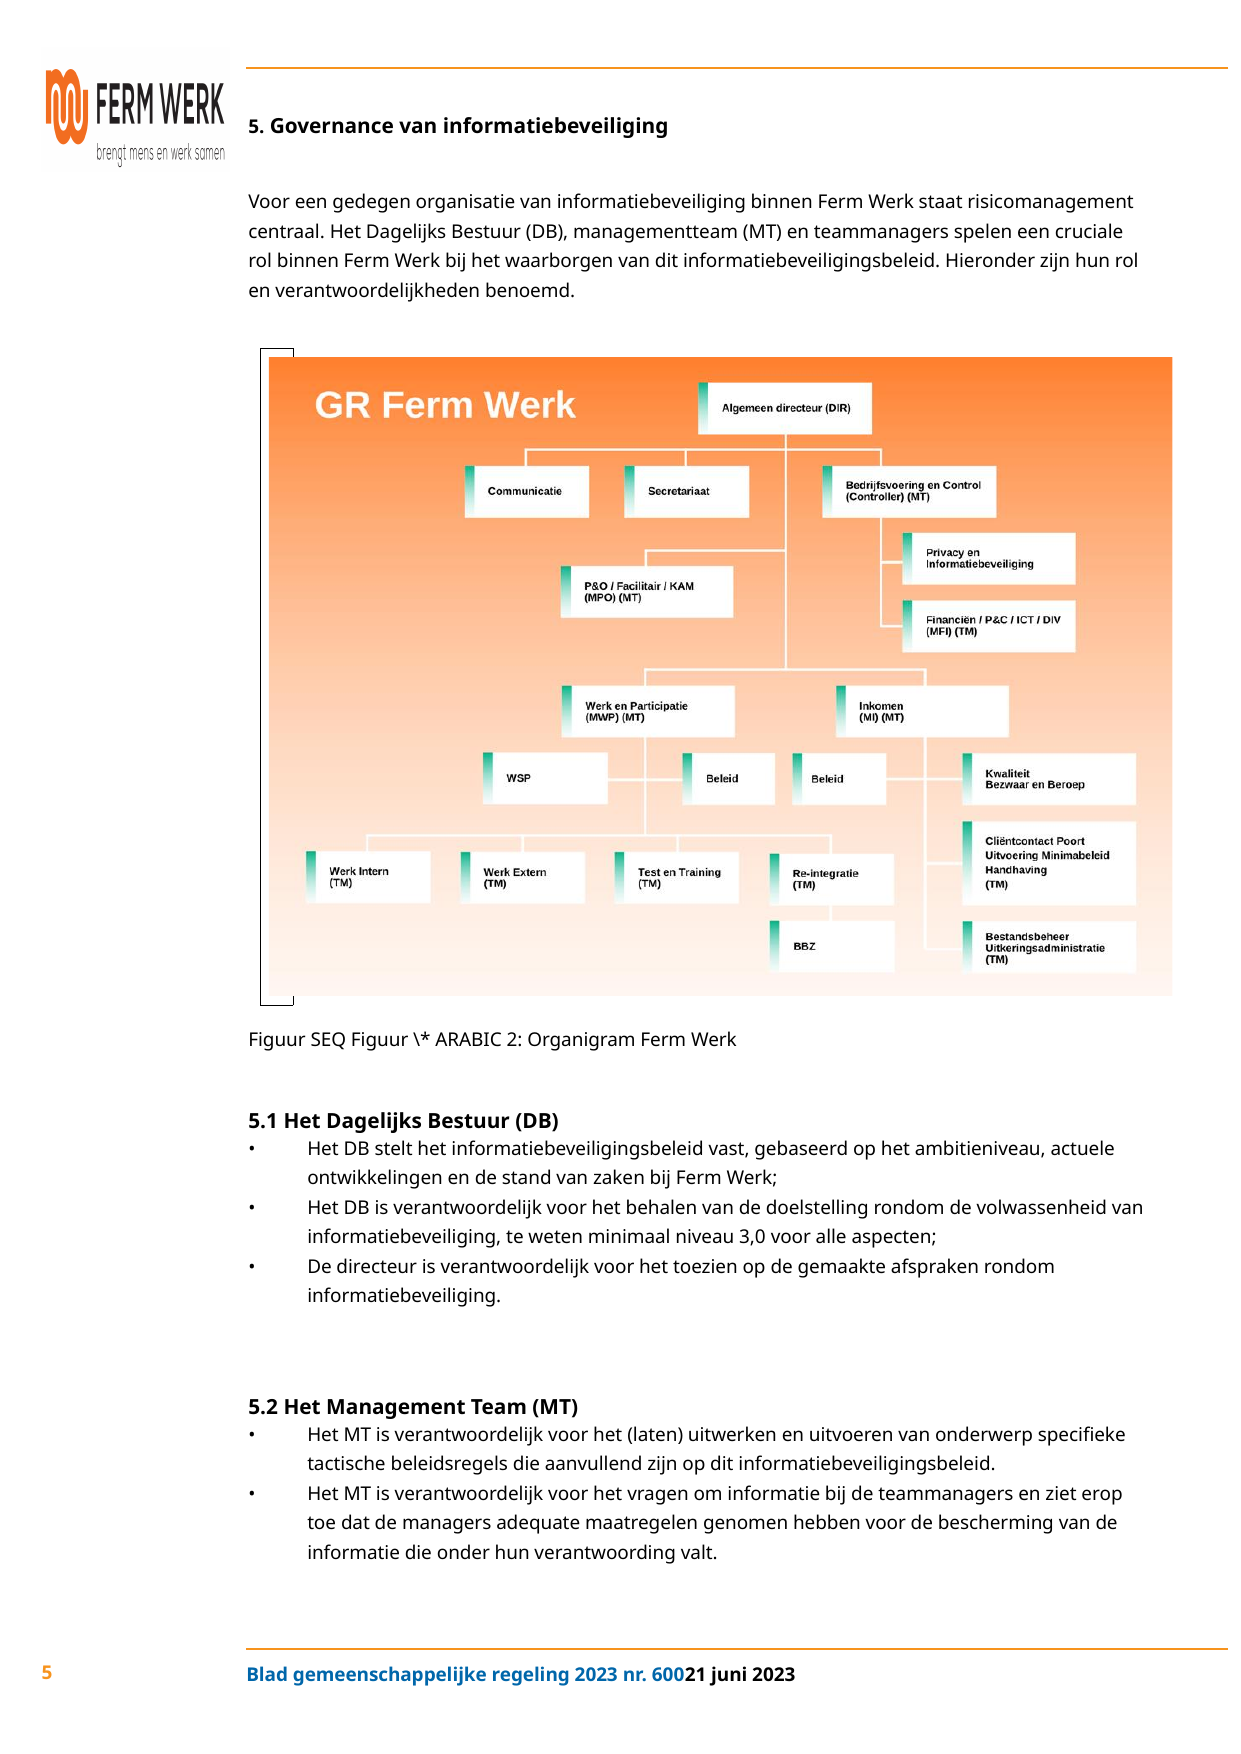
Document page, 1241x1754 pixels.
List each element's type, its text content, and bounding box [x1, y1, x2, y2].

list Het MT is verantwoordelijk voor het (laten) uitwerken en uitvoeren van onderwerp specifieke tactische beleidsregels die aanvullend zijn op dit informatiebeveiligingsbeleid. [248, 1421, 1152, 1476]
text 5.1 Het Dagelijks Bestuur (DB) [248, 1106, 1152, 1135]
text 5. Governance van informatiebeveiliging [248, 111, 1152, 139]
list Het DB is verantwoordelijk voor het behalen van de doelstelling rondom de volwassenheid van informatiebeveiliging, te weten minimaal niveau 3,0 voor alle aspecten; [248, 1194, 1152, 1249]
picture [268, 357, 1173, 996]
list De directeur is verantwoordelijk voor het toezien op de gemaakte afspraken rondom informatiebeveiliging. [248, 1253, 1152, 1308]
text Voor een gedegen organisatie van informatiebeveiliging binnen Ferm Werk staat risicomanagement centraal. Het Dagelijks Bestuur (DB), managementteam (MT) en teammanagers spelen een cruciale rol binnen Ferm Werk bij het waarborgen van dit informatiebeveiligingsbeleid. Hieronder zijn hun rol en verantwoordelijkheden benoemd. [248, 188, 1152, 303]
text Figuur SEQ Figuur \* ARABIC 2: Organigram Ferm Werk [248, 1026, 1152, 1052]
text 5.2 Het Management Team (MT) [248, 1392, 1152, 1421]
list Het MT is verantwoordelijk voor het vragen om informatie bij de teammanagers en ziet erop toe dat de managers adequate maatregelen genomen hebben voor de bescherming van de informatie die onder hun verantwoording valt. [248, 1480, 1152, 1565]
list Het DB stelt het informatiebeveiligingsbeleid vast, gebaseerd op het ambitieniveau, actuele ontwikkelingen en de stand van zaken bij Ferm Werk; [248, 1135, 1152, 1190]
picture [41, 47, 231, 172]
